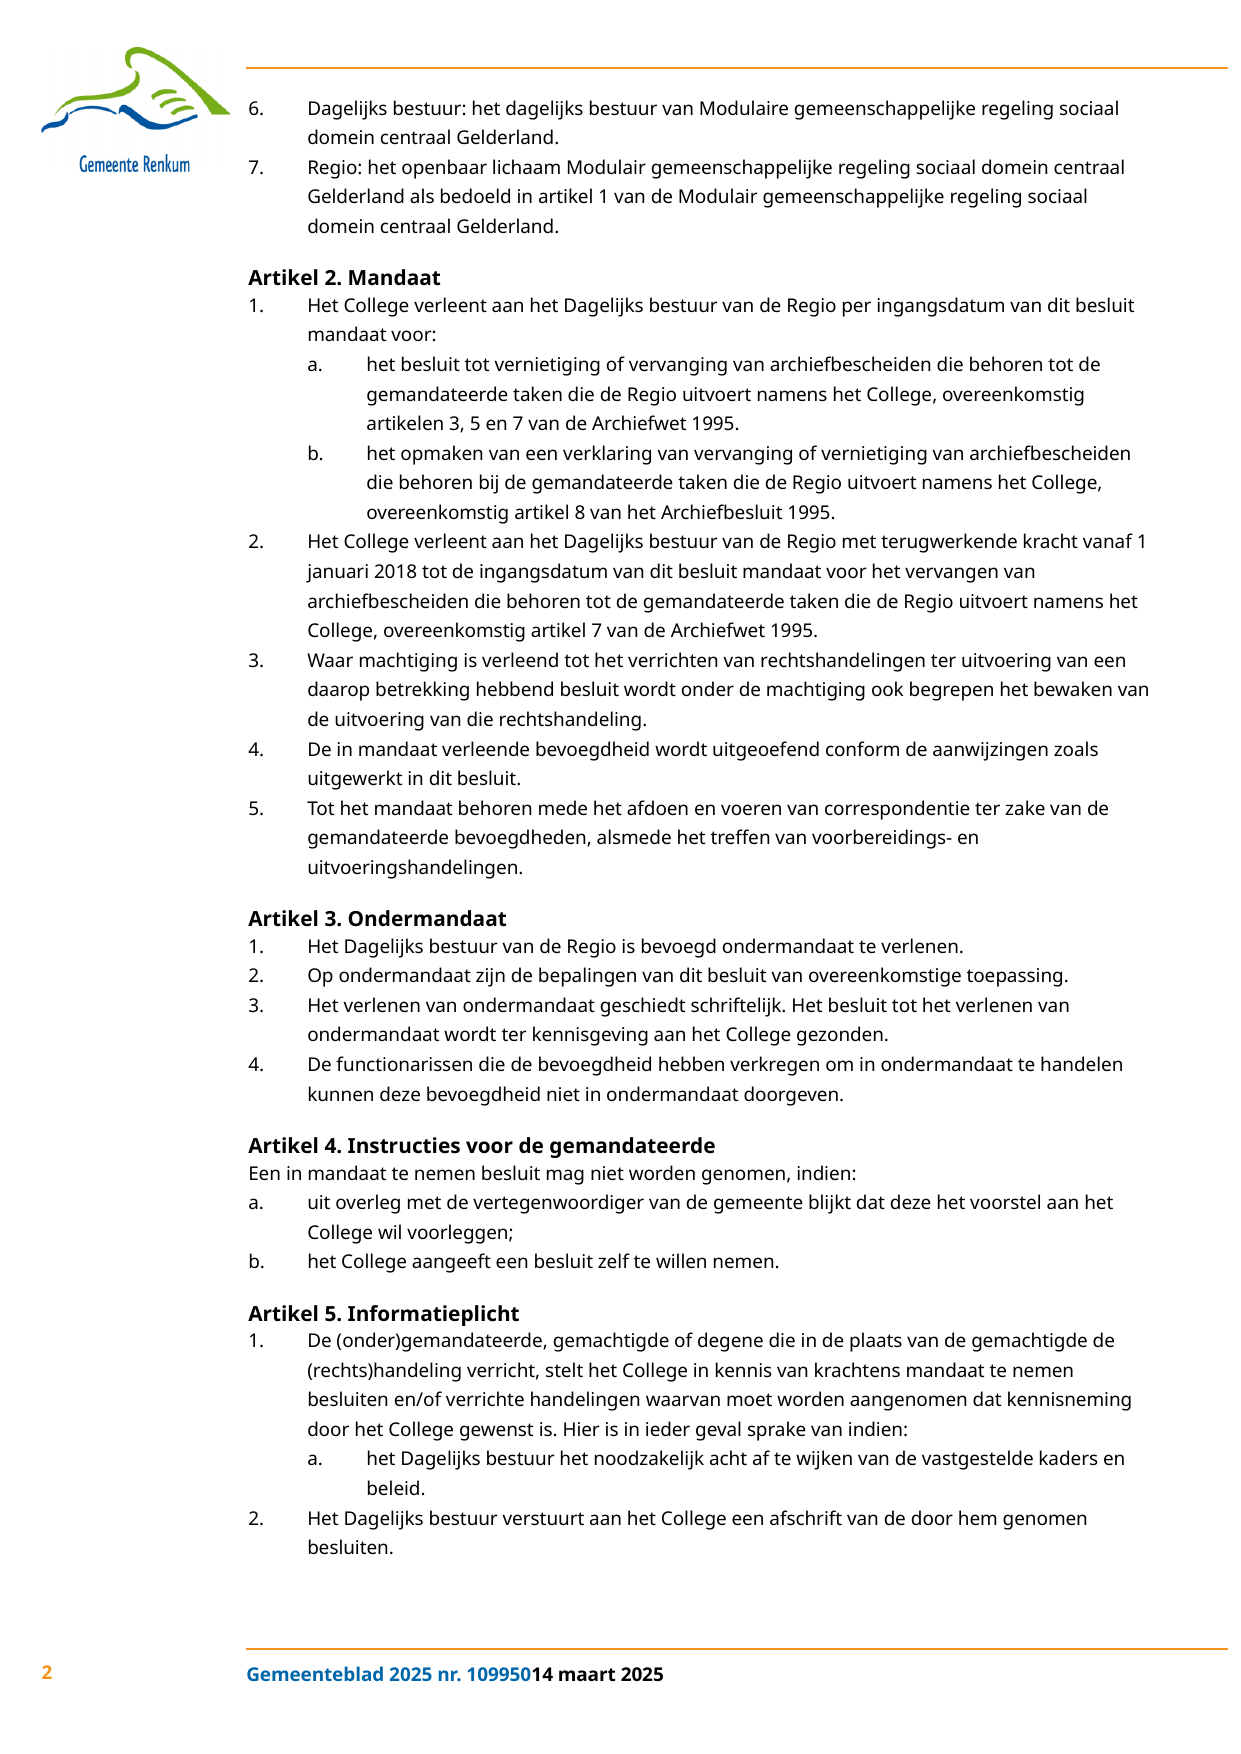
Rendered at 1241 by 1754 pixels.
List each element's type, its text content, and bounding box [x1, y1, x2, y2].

list Het College verleent aan het Dagelijks bestuur van de Regio met terugwerkende kracht vanaf 1 januari 2018 tot de ingangsdatum van dit besluit mandaat voor het vervangen van archiefbescheiden die behoren tot de gemandateerde taken die de Regio uitvoert namens het College, overeenkomstig artikel 7 van de Archiefwet 1995. [248, 529, 1152, 643]
list Tot het mandaat behoren mede het afdoen en voeren van correspondentie ter zake van de gemandateerde bevoegdheden, alsmede het treffen van voorbereidings- en uitvoeringshandelingen. [248, 795, 1152, 880]
list uit overleg met de vertegenwoordiger van de gemeente blijkt dat deze het voorstel aan het College wil voorleggen; [248, 1189, 1152, 1244]
text Artikel 5. Informatieplicht [248, 1299, 1152, 1327]
list het opmaken van een verklaring van vervanging of vernietiging van archiefbescheiden die behoren bij de gemandateerde taken die de Regio uitvoert namens het College, overeenkomstig artikel 8 van het Archiefbesluit 1995. [307, 440, 1152, 525]
text Artikel 2. Mandaat [248, 263, 1152, 292]
list De in mandaat verleende bevoegdheid wordt uitgeoefend conform de aanwijzingen zoals uitgewerkt in dit besluit. [248, 736, 1152, 791]
picture [41, 47, 231, 172]
text Artikel 3. Ondermandaat [248, 904, 1152, 933]
list De functionarissen die de bevoegdheid hebben verkregen om in ondermandaat te handelen kunnen deze bevoegdheid niet in ondermandaat doorgeven. [248, 1051, 1152, 1107]
list het besluit tot vernietiging of vervanging van archiefbescheiden die behoren tot de gemandateerde taken die de Regio uitvoert namens het College, overeenkomstig artikelen 3, 5 en 7 van de Archiefwet 1995. [307, 351, 1152, 436]
list Waar machtiging is verleend tot het verrichten van rechtshandelingen ter uitvoering van een daarop betrekking hebbend besluit wordt onder de machtiging ook begrepen het bewaken van de uitvoering van die rechtshandeling. [248, 647, 1152, 732]
list Het College verleent aan het Dagelijks bestuur van de Regio per ingangsdatum van dit besluit mandaat voor: [248, 292, 1152, 347]
text Artikel 4. Instructies voor de gemandateerde [248, 1131, 1152, 1160]
list Regio: het openbaar lichaam Modulair gemeenschappelijke regeling sociaal domein centraal Gelderland als bedoeld in artikel 1 van de Modulair gemeenschappelijke regeling sociaal domein centraal Gelderland. [248, 154, 1152, 239]
list Het Dagelijks bestuur verstuurt aan het College een afschrift van de door hem genomen besluiten. [248, 1505, 1152, 1560]
list Het Dagelijks bestuur van de Regio is bevoegd ondermandaat te verlenen. [248, 933, 1152, 959]
list De (onder)gemandateerde, gemachtigde of degene die in de plaats van de gemachtigde de (rechts)handeling verricht, stelt het College in kennis van krachtens mandaat te nemen besluiten en/of verrichte handelingen waarvan moet worden aangenomen dat kennisneming door het College gewenst is. Hier is in ieder geval sprake van indien: [248, 1327, 1152, 1442]
list het College aangeeft een besluit zelf te willen nemen. [248, 1248, 1152, 1274]
list het Dagelijks bestuur het noodzakelijk acht af te wijken van de vastgestelde kaders en beleid. [307, 1446, 1152, 1501]
list Dagelijks bestuur: het dagelijks bestuur van Modulaire gemeenschappelijke regeling sociaal domein centraal Gelderland. [248, 95, 1152, 150]
list Het verlenen van ondermandaat geschiedt schriftelijk. Het besluit tot het verlenen van ondermandaat wordt ter kennisgeving aan het College gezonden. [248, 992, 1152, 1047]
text Een in mandaat te nemen besluit mag niet worden genomen, indien: [248, 1160, 1152, 1185]
list Op ondermandaat zijn de bepalingen van dit besluit van overeenkomstige toepassing. [248, 962, 1152, 988]
